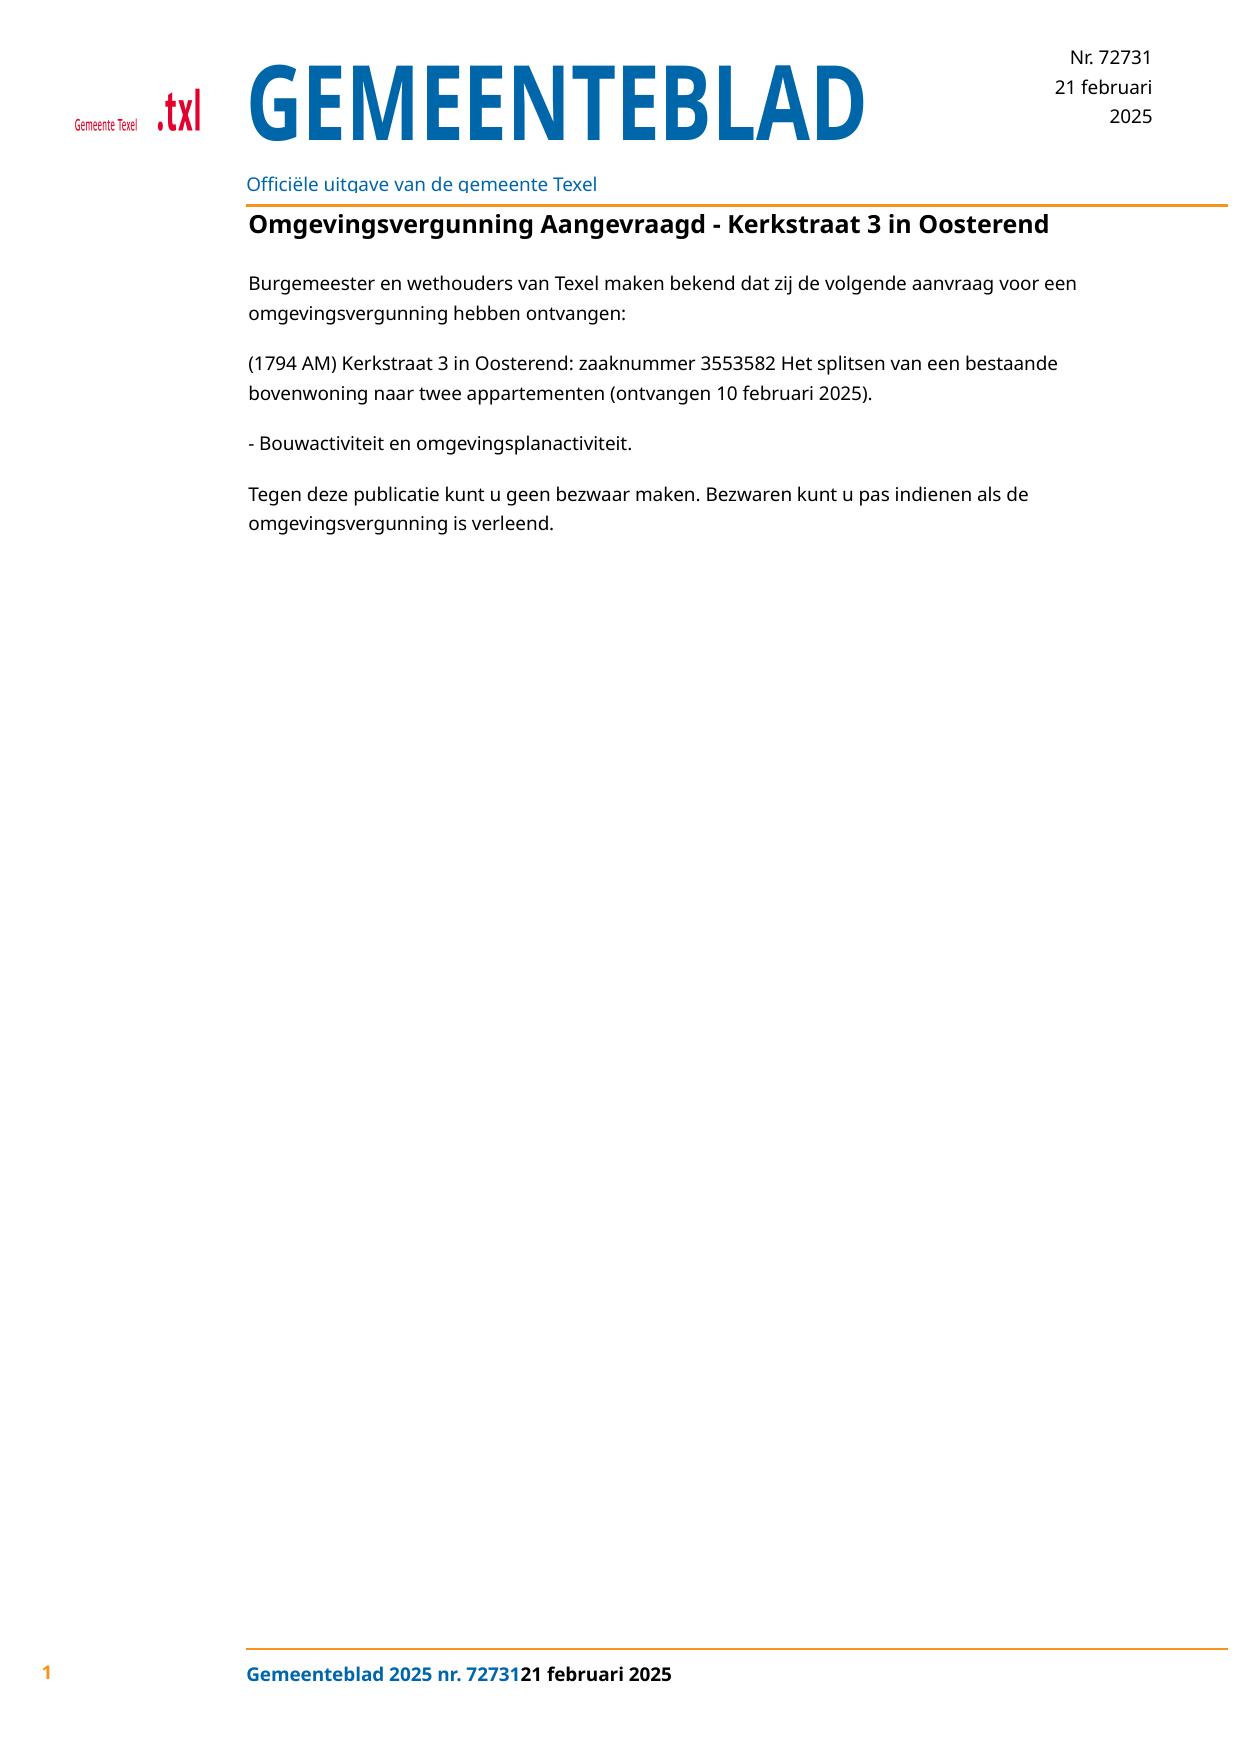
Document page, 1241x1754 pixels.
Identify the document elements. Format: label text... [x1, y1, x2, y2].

text Omgevingsvergunning Aangevraagd - Kerkstraat 3 in Oosterend [248, 207, 1152, 241]
text Burgemeester en wethouders van Texel maken bekend dat zij de volgende aanvraag voor een omgevingsvergunning hebben ontvangen: [248, 270, 1152, 326]
text Tegen deze publicatie kunt u geen bezwaar maken. Bezwaren kunt u pas indienen als de omgevingsvergunning is verleend. [248, 481, 1152, 536]
text (1794 AM) Kerkstraat 3 in Oosterend: zaaknummer 3553582 Het splitsen van een bestaande bovenwoning naar twee appartementen (ontvangen 10 februari 2025). [248, 350, 1152, 406]
picture [41, 47, 231, 172]
text - Bouwactiviteit en omgevingsplanactiviteit. [248, 430, 1152, 456]
